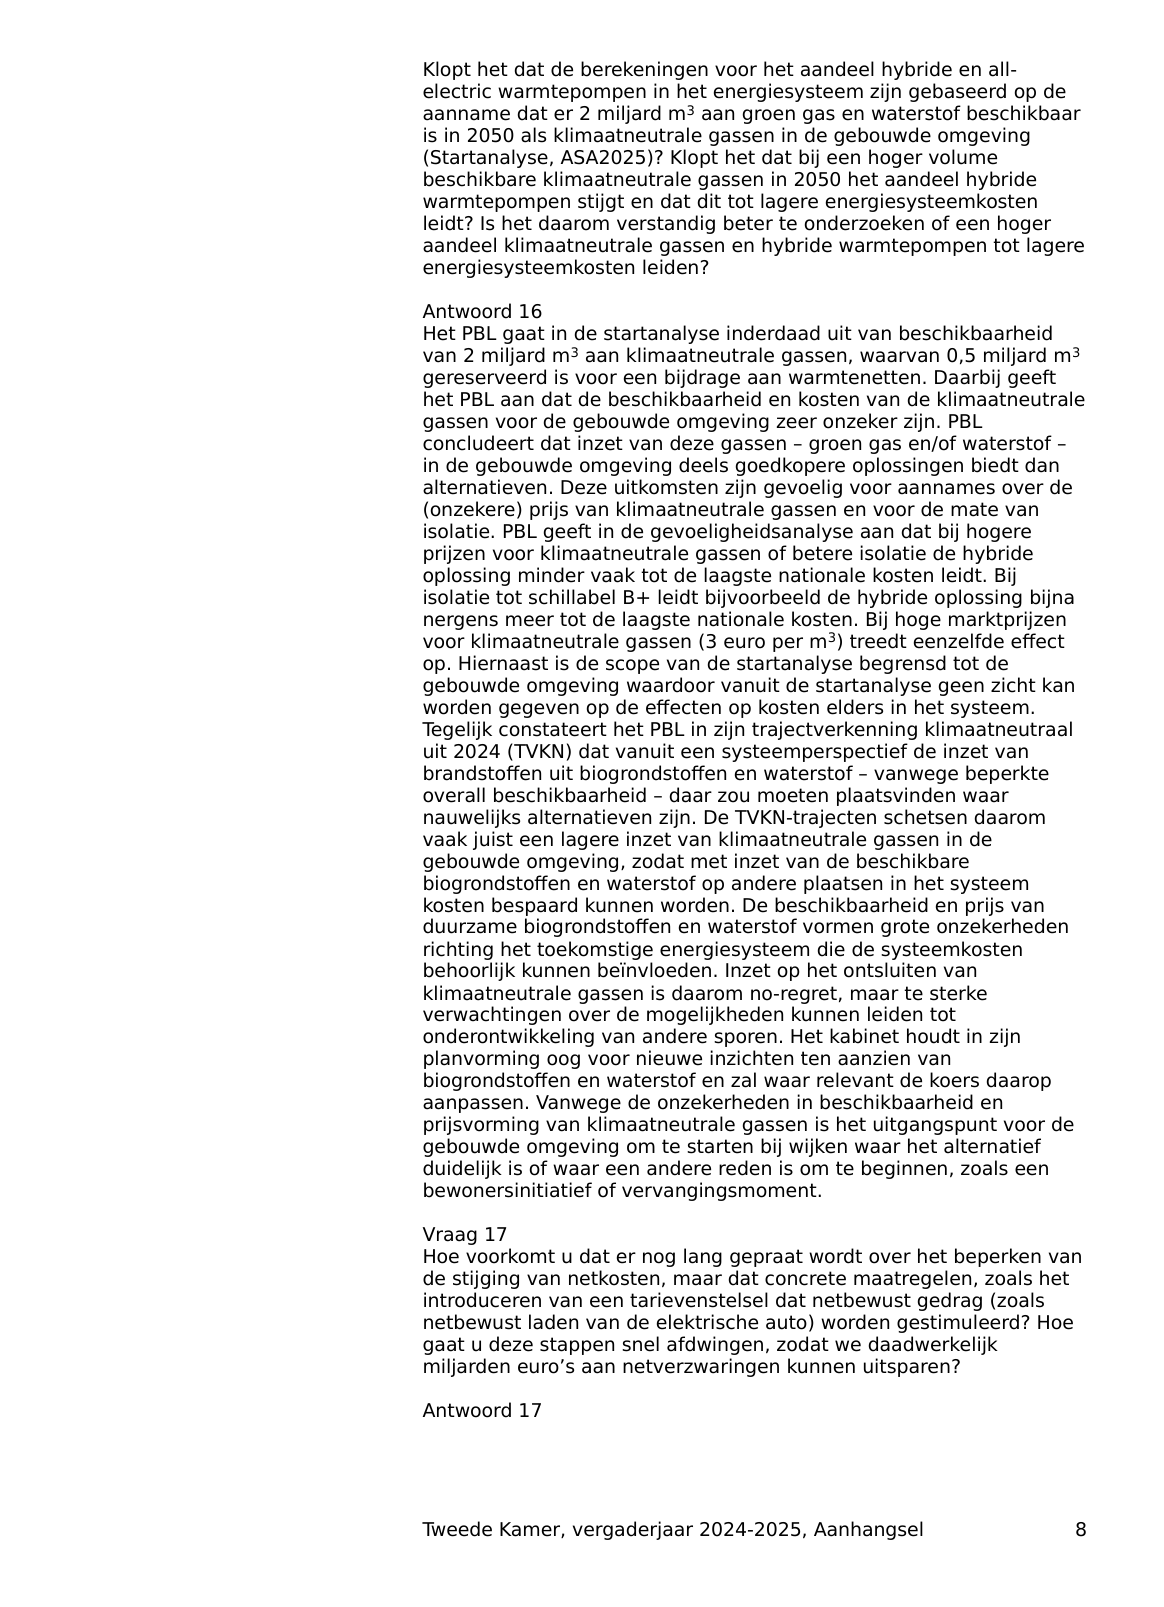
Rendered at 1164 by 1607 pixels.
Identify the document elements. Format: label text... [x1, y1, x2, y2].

text Klopt het dat de berekeningen voor het aandeel hybride en all-electric warmtepompen in het energiesysteem zijn gebaseerd op de aanname dat er 2 miljard m3 aan groen gas en waterstof beschikbaar is in 2050 als klimaatneutrale gassen in de gebouwde omgeving (Startanalyse, ASA2025)? Klopt het dat bij een hoger volume beschikbare klimaatneutrale gassen in 2050 het aandeel hybride warmtepompen stijgt en dat dit tot lagere energiesysteemkosten leidt? Is het daarom verstandig beter te onderzoeken of een hoger aandeel klimaatneutrale gassen en hybride warmtepompen tot lagere energiesysteemkosten leiden? [422, 59, 1087, 279]
text Vraag 17 [422, 1224, 1087, 1246]
text Antwoord 16 [422, 301, 1087, 323]
text Hoe voorkomt u dat er nog lang gepraat wordt over het beperken van de stijging van netkosten, maar dat concrete maatregelen, zoals het introduceren van een tarievenstelsel dat netbewust gedrag (zoals netbewust laden van de elektrische auto) worden gestimuleerd? Hoe gaat u deze stappen snel afdwingen, zodat we daadwerkelijk miljarden euro’s aan netverzwaringen kunnen uitsparen? [422, 1246, 1087, 1378]
text Antwoord 17 [422, 1400, 1087, 1422]
text Het PBL gaat in de startanalyse inderdaad uit van beschikbaarheid van 2 miljard m3 aan klimaatneutrale gassen, waarvan 0,5 miljard m3 gereserveerd is voor een bijdrage aan warmtenetten. Daarbij geeft het PBL aan dat de beschikbaarheid en kosten van de klimaatneutrale gassen voor de gebouwde omgeving zeer onzeker zijn. PBL concludeert dat inzet van deze gassen – groen gas en/of waterstof – in de gebouwde omgeving deels goedkopere oplossingen biedt dan alternatieven. Deze uitkomsten zijn gevoelig voor aannames over de (onzekere) prijs van klimaatneutrale gassen en voor de mate van isolatie. PBL geeft in de gevoeligheidsanalyse aan dat bij hogere prijzen voor klimaatneutrale gassen of betere isolatie de hybride oplossing minder vaak tot de laagste nationale kosten leidt. Bij isolatie tot schillabel B+ leidt bijvoorbeeld de hybride oplossing bijna nergens meer tot de laagste nationale kosten. Bij hoge marktprijzen voor klimaatneutrale gassen (3 euro per m3) treedt eenzelfde effect op. Hiernaast is de scope van de startanalyse begrensd tot de gebouwde omgeving waardoor vanuit de startanalyse geen zicht kan worden gegeven op de effecten op kosten elders in het systeem. [422, 323, 1087, 719]
text Tegelijk constateert het PBL in zijn trajectverkenning klimaatneutraal uit 2024 (TVKN) dat vanuit een systeemperspectief de inzet van brandstoffen uit biogrondstoffen en waterstof – vanwege beperkte overall beschikbaarheid – daar zou moeten plaatsvinden waar nauwelijks alternatieven zijn. De TVKN-trajecten schetsen daarom vaak juist een lagere inzet van klimaatneutrale gassen in de gebouwde omgeving, zodat met inzet van de beschikbare biogrondstoffen en waterstof op andere plaatsen in het systeem kosten bespaard kunnen worden. De beschikbaarheid en prijs van duurzame biogrondstoffen en waterstof vormen grote onzekerheden richting het toekomstige energiesysteem die de systeemkosten behoorlijk kunnen beïnvloeden. Inzet op het ontsluiten van klimaatneutrale gassen is daarom no-regret, maar te sterke verwachtingen over de mogelijkheden kunnen leiden tot onderontwikkeling van andere sporen. Het kabinet houdt in zijn planvorming oog voor nieuwe inzichten ten aanzien van biogrondstoffen en waterstof en zal waar relevant de koers daarop aanpassen. Vanwege de onzekerheden in beschikbaarheid en prijsvorming van klimaatneutrale gassen is het uitgangspunt voor de gebouwde omgeving om te starten bij wijken waar het alternatief duidelijk is of waar een andere reden is om te beginnen, zoals een bewonersinitiatief of vervangingsmoment. [422, 719, 1087, 1202]
